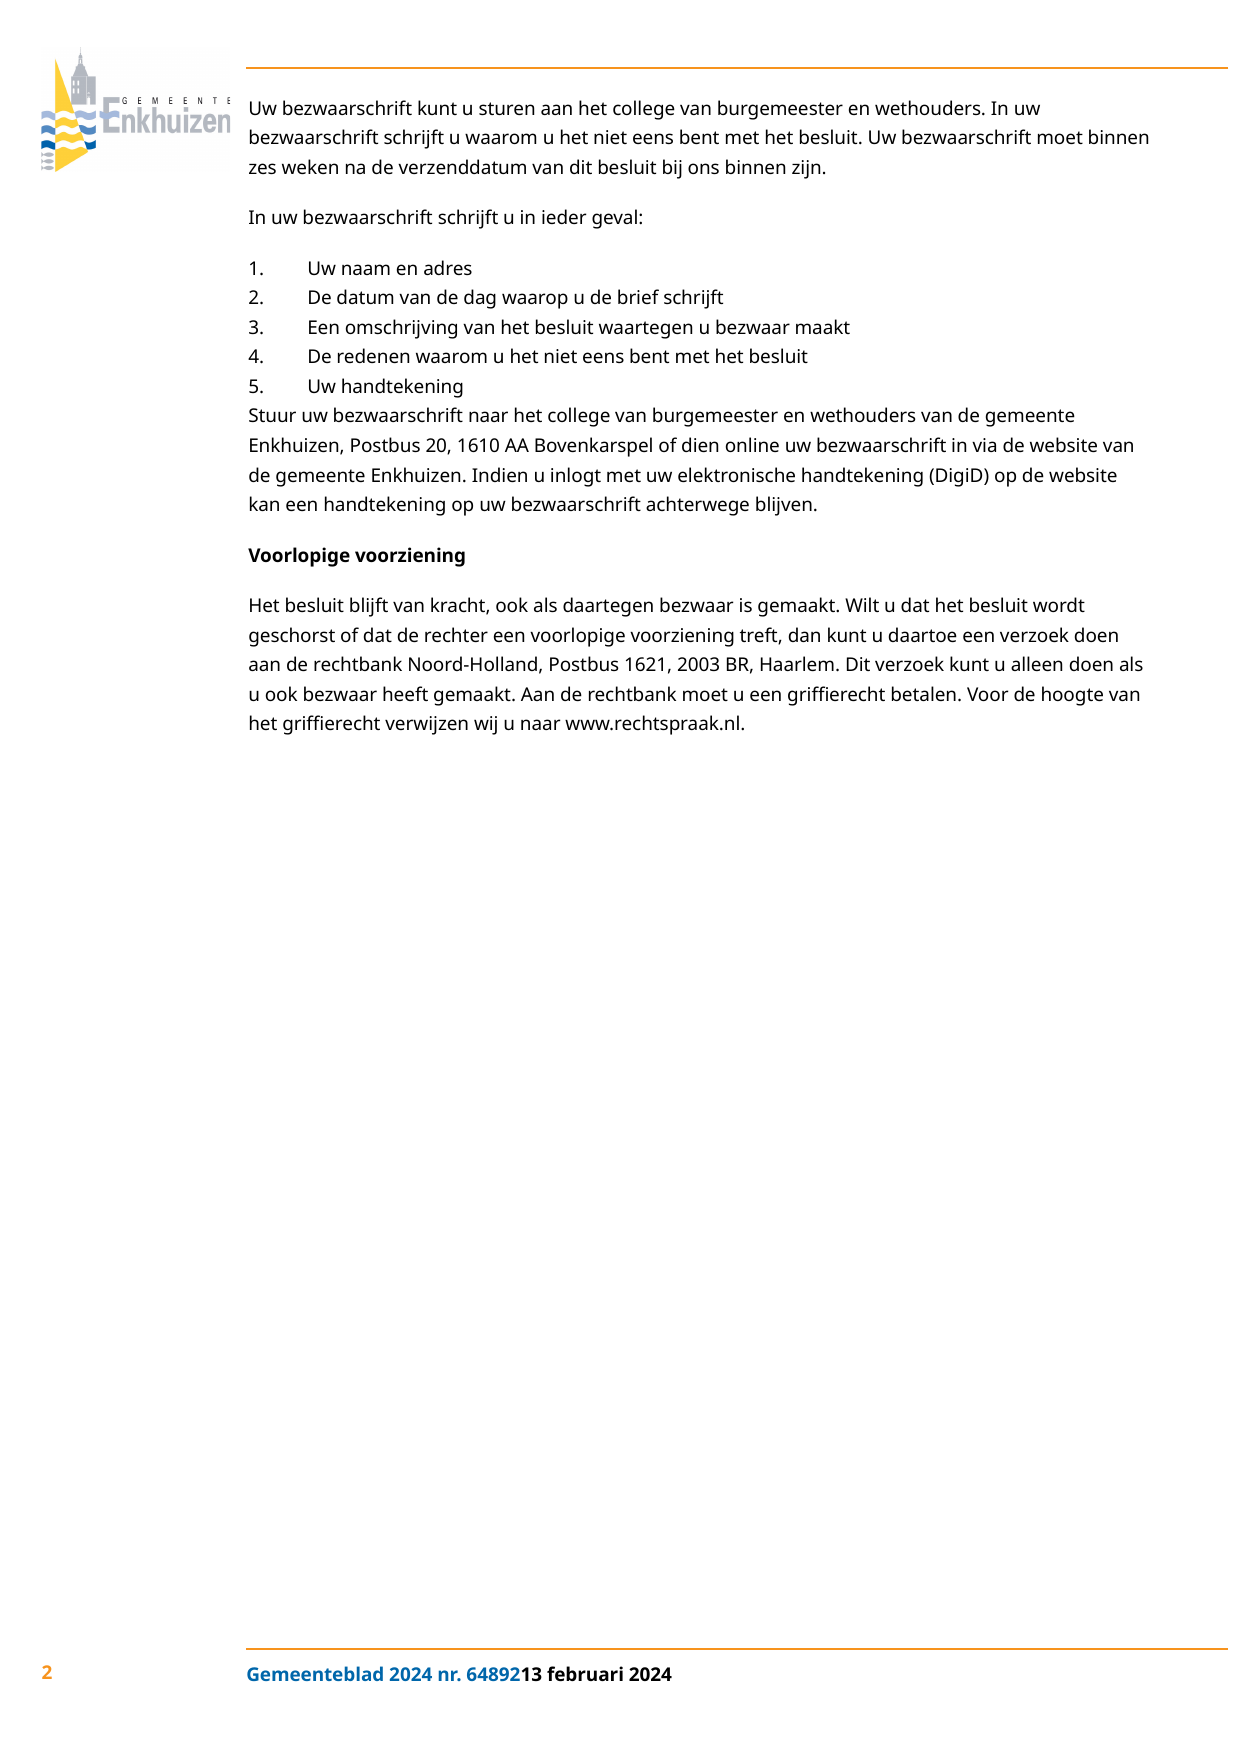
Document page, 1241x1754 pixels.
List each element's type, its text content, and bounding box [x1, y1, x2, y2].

text Uw bezwaarschrift kunt u sturen aan het college van burgemeester en wethouders. In uw bezwaarschrift schrijft u waarom u het niet eens bent met het besluit. Uw bezwaarschrift moet binnen zes weken na de verzenddatum van dit besluit bij ons binnen zijn. [248, 95, 1152, 180]
list Uw handtekening [248, 373, 1152, 399]
text In uw bezwaarschrift schrijft u in ieder geval: [248, 204, 1152, 230]
list De datum van de dag waarop u de brief schrijft [248, 284, 1152, 310]
list De redenen waarom u het niet eens bent met het besluit [248, 343, 1152, 369]
text Het besluit blijft van kracht, ook als daartegen bezwaar is gemaakt. Wilt u dat het besluit wordt geschorst of dat de rechter een voorlopige voorziening treft, dan kunt u daartoe een verzoek doen aan de rechtbank Noord-Holland, Postbus 1621, 2003 BR, Haarlem. Dit verzoek kunt u alleen doen als u ook bezwaar heeft gemaakt. Aan de rechtbank moet u een griffierecht betalen. Voor de hoogte van het griffierecht verwijzen wij u naar www.rechtspraak.nl. [248, 592, 1152, 736]
list Uw naam en adres [248, 255, 1152, 281]
text Voorlopige voorziening [248, 542, 1152, 568]
list Een omschrijving van het besluit waartegen u bezwaar maakt [248, 314, 1152, 340]
text Stuur uw bezwaarschrift naar het college van burgemeester en wethouders van de gemeente Enkhuizen, Postbus 20, 1610 AA Bovenkarspel of dien online uw bezwaarschrift in via de website van de gemeente Enkhuizen. Indien u inlogt met uw elektronische handtekening (DigiD) op de website kan een handtekening op uw bezwaarschrift achterwege blijven. [248, 403, 1152, 517]
picture [41, 47, 231, 172]
